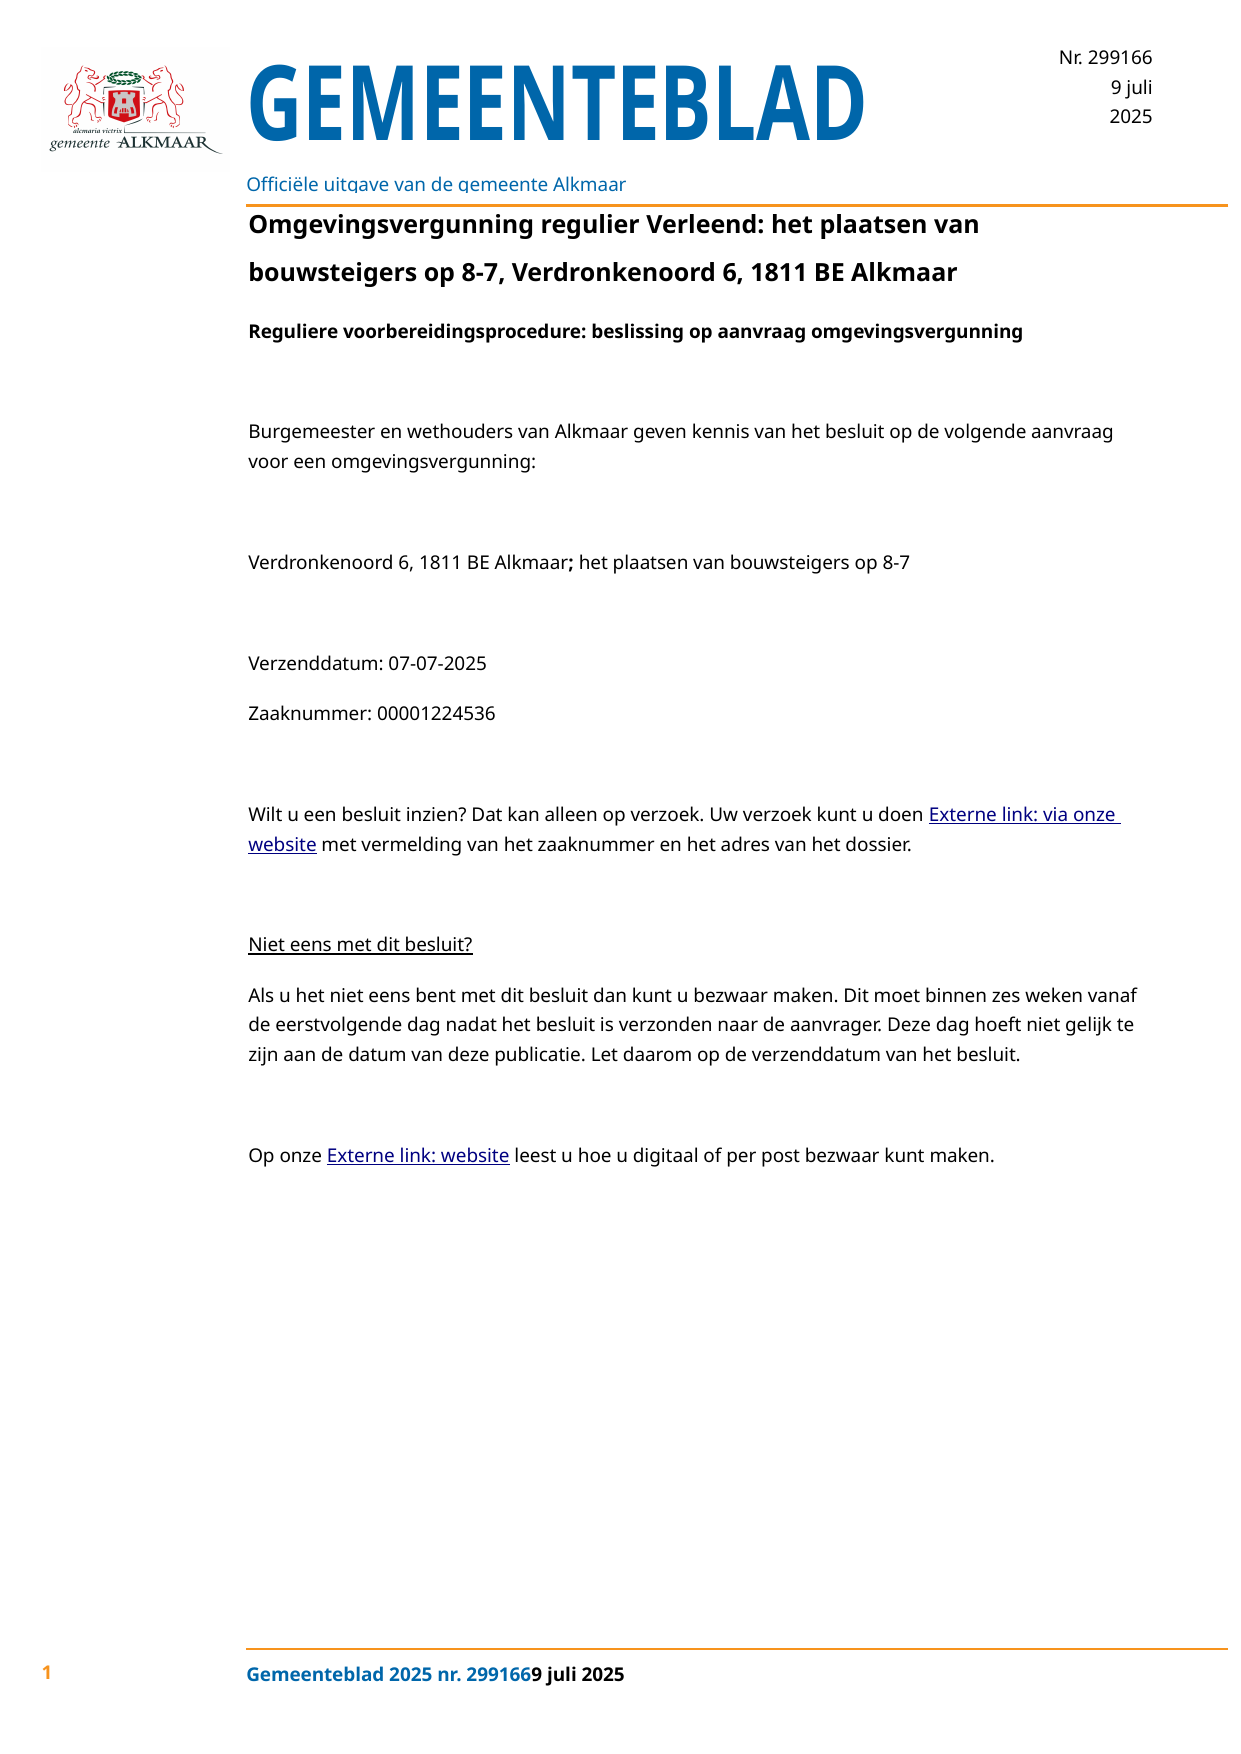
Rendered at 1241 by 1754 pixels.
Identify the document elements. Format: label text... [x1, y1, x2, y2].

text Verzenddatum: 07-07-2025 [248, 650, 1152, 676]
text Wilt u een besluit inzien? Dat kan alleen op verzoek. Uw verzoek kunt u doen Externe link: via onze website met vermelding van het zaaknummer en het adres van het dossier. [248, 801, 1152, 857]
text Verdronkenoord 6, 1811 BE Alkmaar; het plaatsen van bouwsteigers op 8-7 [248, 549, 1152, 575]
text Burgemeester en wethouders van Alkmaar geven kennis van het besluit op de volgende aanvraag voor een omgevingsvergunning: [248, 419, 1152, 474]
text Als u het niet eens bent met dit besluit dan kunt u bezwaar maken. Dit moet binnen zes weken vanaf de eerstvolgende dag nadat het besluit is verzonden naar de aanvrager. Deze dag hoeft niet gelijk te zijn aan de datum van deze publicatie. Let daarom op de verzenddatum van het besluit. [248, 982, 1152, 1067]
text Reguliere voorbereidingsprocedure: beslissing op aanvraag omgevingsvergunning [248, 318, 1152, 344]
text Omgevingsvergunning regulier Verleend: het plaatsen van bouwsteigers op 8-7, Verdronkenoord 6, 1811 BE Alkmaar [248, 207, 1152, 288]
text Op onze Externe link: website leest u hoe u digitaal of per post bezwaar kunt maken. [248, 1142, 1152, 1168]
text Niet eens met dit besluit? [248, 932, 1152, 957]
text Zaaknummer: 00001224536 [248, 700, 1152, 726]
picture [41, 47, 231, 172]
